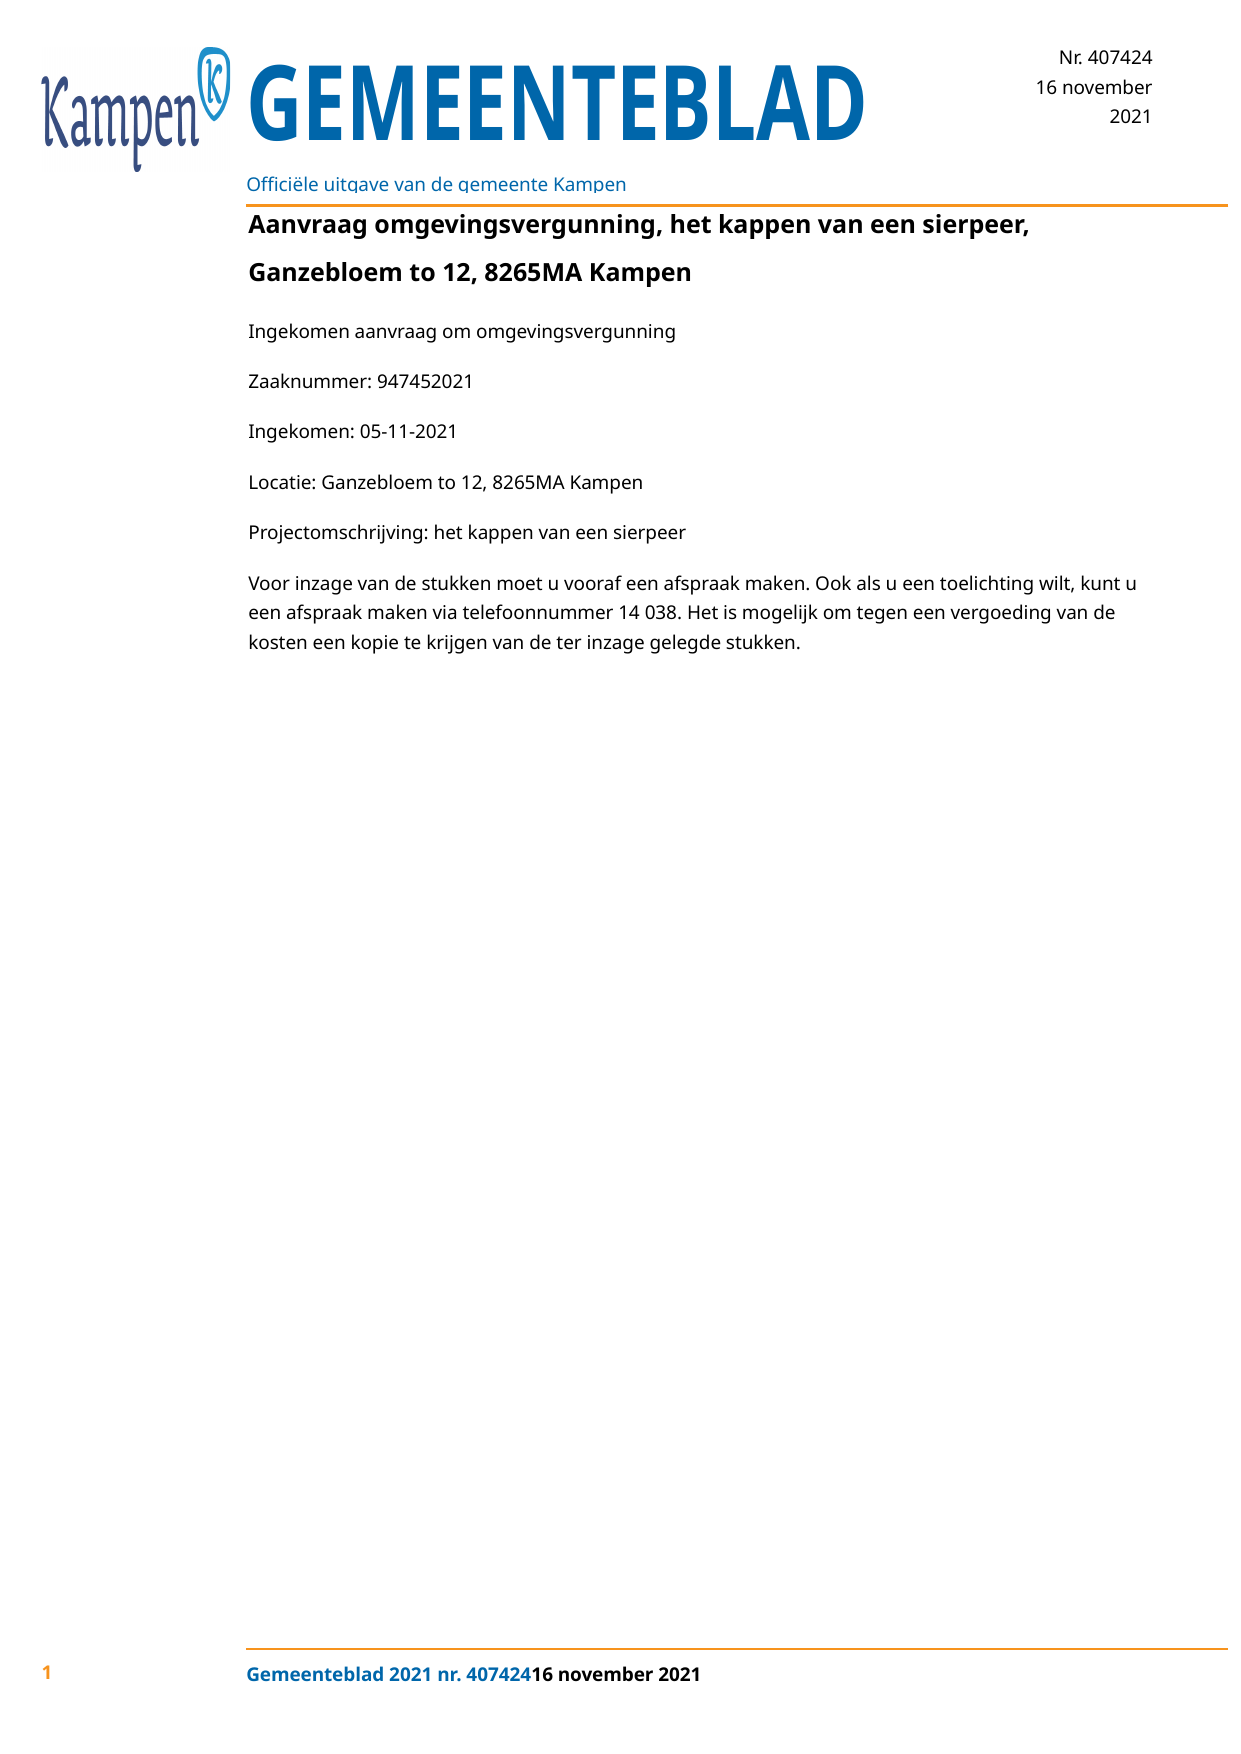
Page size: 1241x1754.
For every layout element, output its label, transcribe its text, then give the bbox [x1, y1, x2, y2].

text Locatie: Ganzebloem to 12, 8265MA Kampen [248, 469, 1152, 495]
text Voor inzage van de stukken moet u vooraf een afspraak maken. Ook als u een toelichting wilt, kunt u een afspraak maken via telefoonnummer 14 038. Het is mogelijk om tegen een vergoeding van de kosten een kopie te krijgen van de ter inzage gelegde stukken. [248, 570, 1152, 655]
text Ingekomen: 05-11-2021 [248, 419, 1152, 444]
picture [41, 47, 231, 172]
text Zaaknummer: 947452021 [248, 368, 1152, 394]
text Ingekomen aanvraag om omgevingsvergunning [248, 318, 1152, 344]
text Projectomschrijving: het kappen van een sierpeer [248, 519, 1152, 545]
text Aanvraag omgevingsvergunning, het kappen van een sierpeer, Ganzebloem to 12, 8265MA Kampen [248, 207, 1152, 288]
